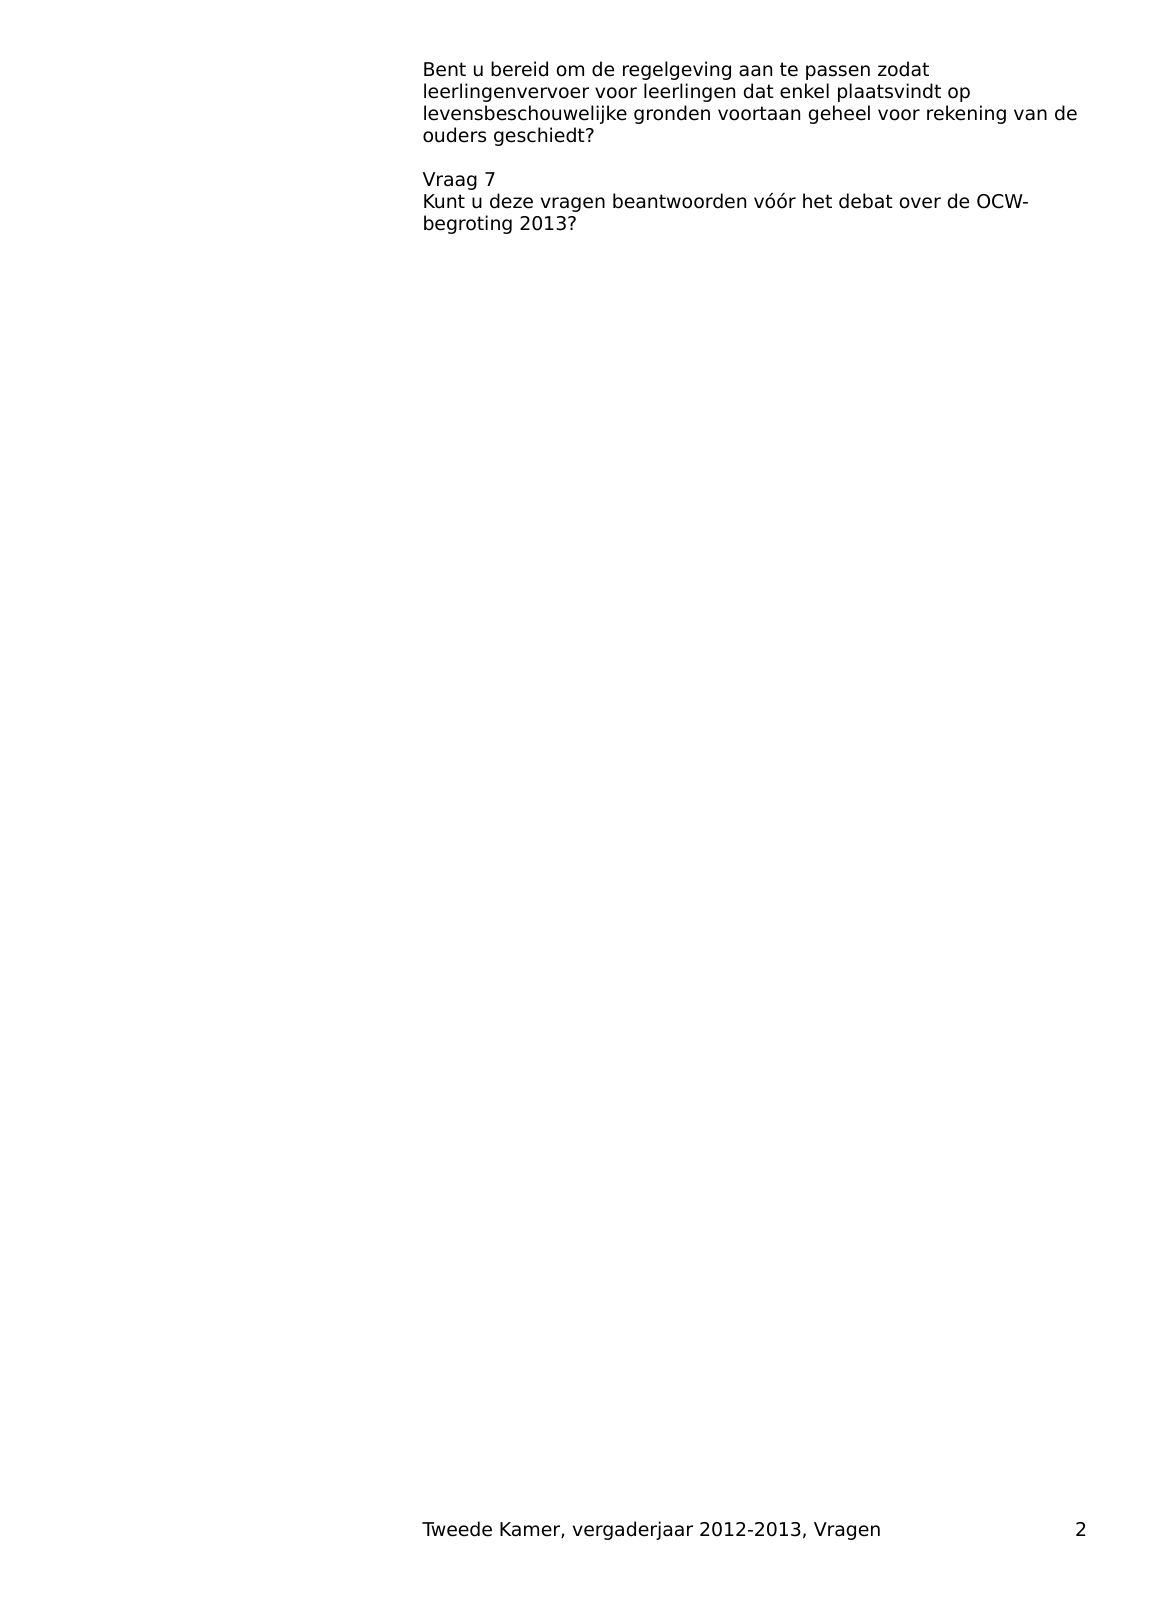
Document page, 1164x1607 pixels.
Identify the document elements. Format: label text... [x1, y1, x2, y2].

text Bent u bereid om de regelgeving aan te passen zodat leerlingenvervoer voor leerlingen dat enkel plaatsvindt op levensbeschouwelijke gronden voortaan geheel voor rekening van de ouders geschiedt? [422, 59, 1087, 147]
text Kunt u deze vragen beantwoorden vóór het debat over de OCW-begroting 2013? [422, 191, 1087, 235]
text Vraag 7 [422, 169, 1087, 191]
